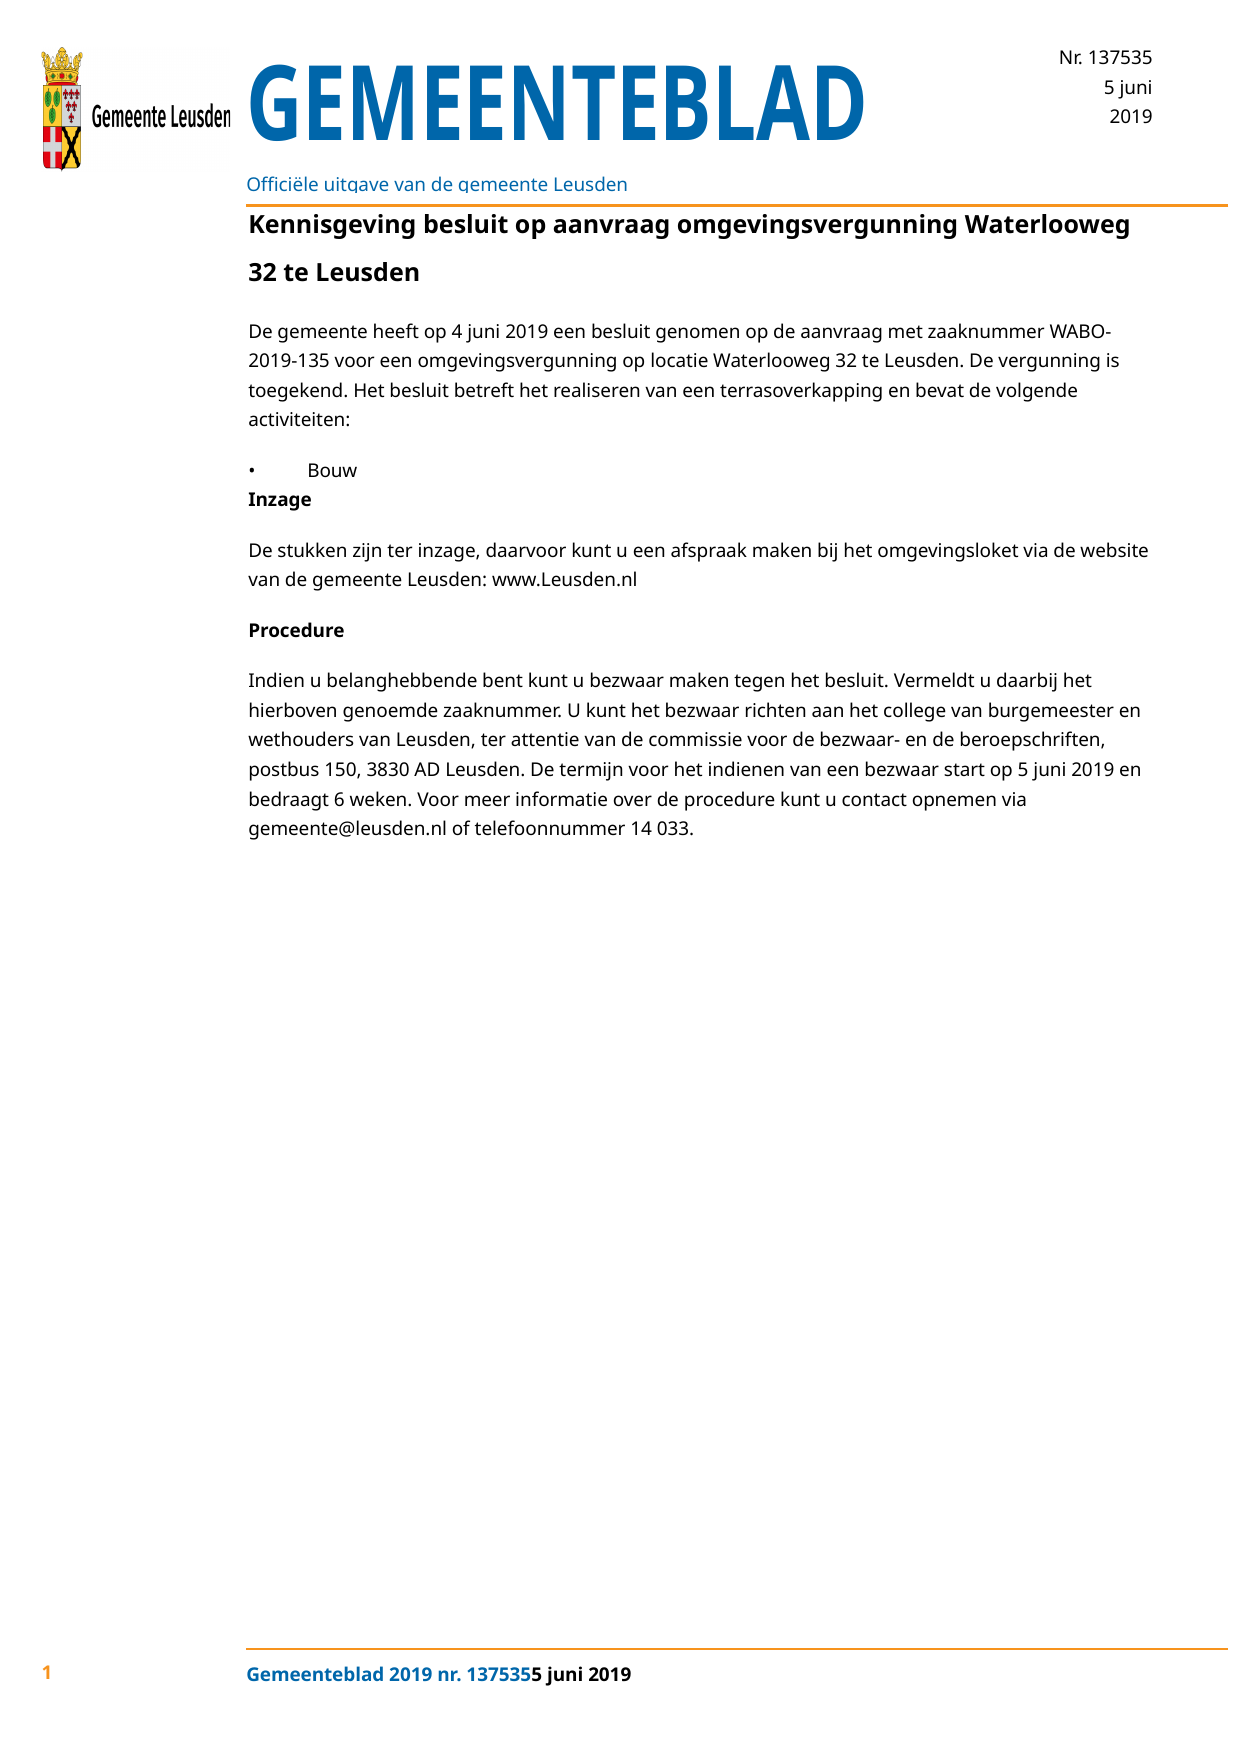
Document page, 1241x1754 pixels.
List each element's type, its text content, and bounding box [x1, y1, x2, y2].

picture [41, 47, 231, 172]
text Inzage [248, 487, 1152, 512]
text Kennisgeving besluit op aanvraag omgevingsvergunning Waterlooweg 32 te Leusden [248, 207, 1152, 288]
text De stukken zijn ter inzage, daarvoor kunt u een afspraak maken bij het omgevingsloket via de website van de gemeente Leusden: www.Leusden.nl [248, 537, 1152, 592]
text Indien u belanghebbende bent kunt u bezwaar maken tegen het besluit. Vermeldt u daarbij het hierboven genoemde zaaknummer. U kunt het bezwaar richten aan het college van burgemeester en wethouders van Leusden, ter attentie van de commissie voor de bezwaar- en de beroepschriften, postbus 150, 3830 AD Leusden. De termijn voor het indienen van een bezwaar start op 5 juni 2019 en bedraagt 6 weken. Voor meer informatie over de procedure kunt u contact opnemen via gemeente@leusden.nl of telefoonnummer 14 033. [248, 667, 1152, 841]
text Procedure [248, 617, 1152, 643]
list Bouw [248, 457, 1152, 483]
text De gemeente heeft op 4 juni 2019 een besluit genomen op de aanvraag met zaaknummer WABO-2019-135 voor een omgevingsvergunning op locatie Waterlooweg 32 te Leusden. De vergunning is toegekend. Het besluit betreft het realiseren van een terrasoverkapping en bevat de volgende activiteiten: [248, 318, 1152, 432]
